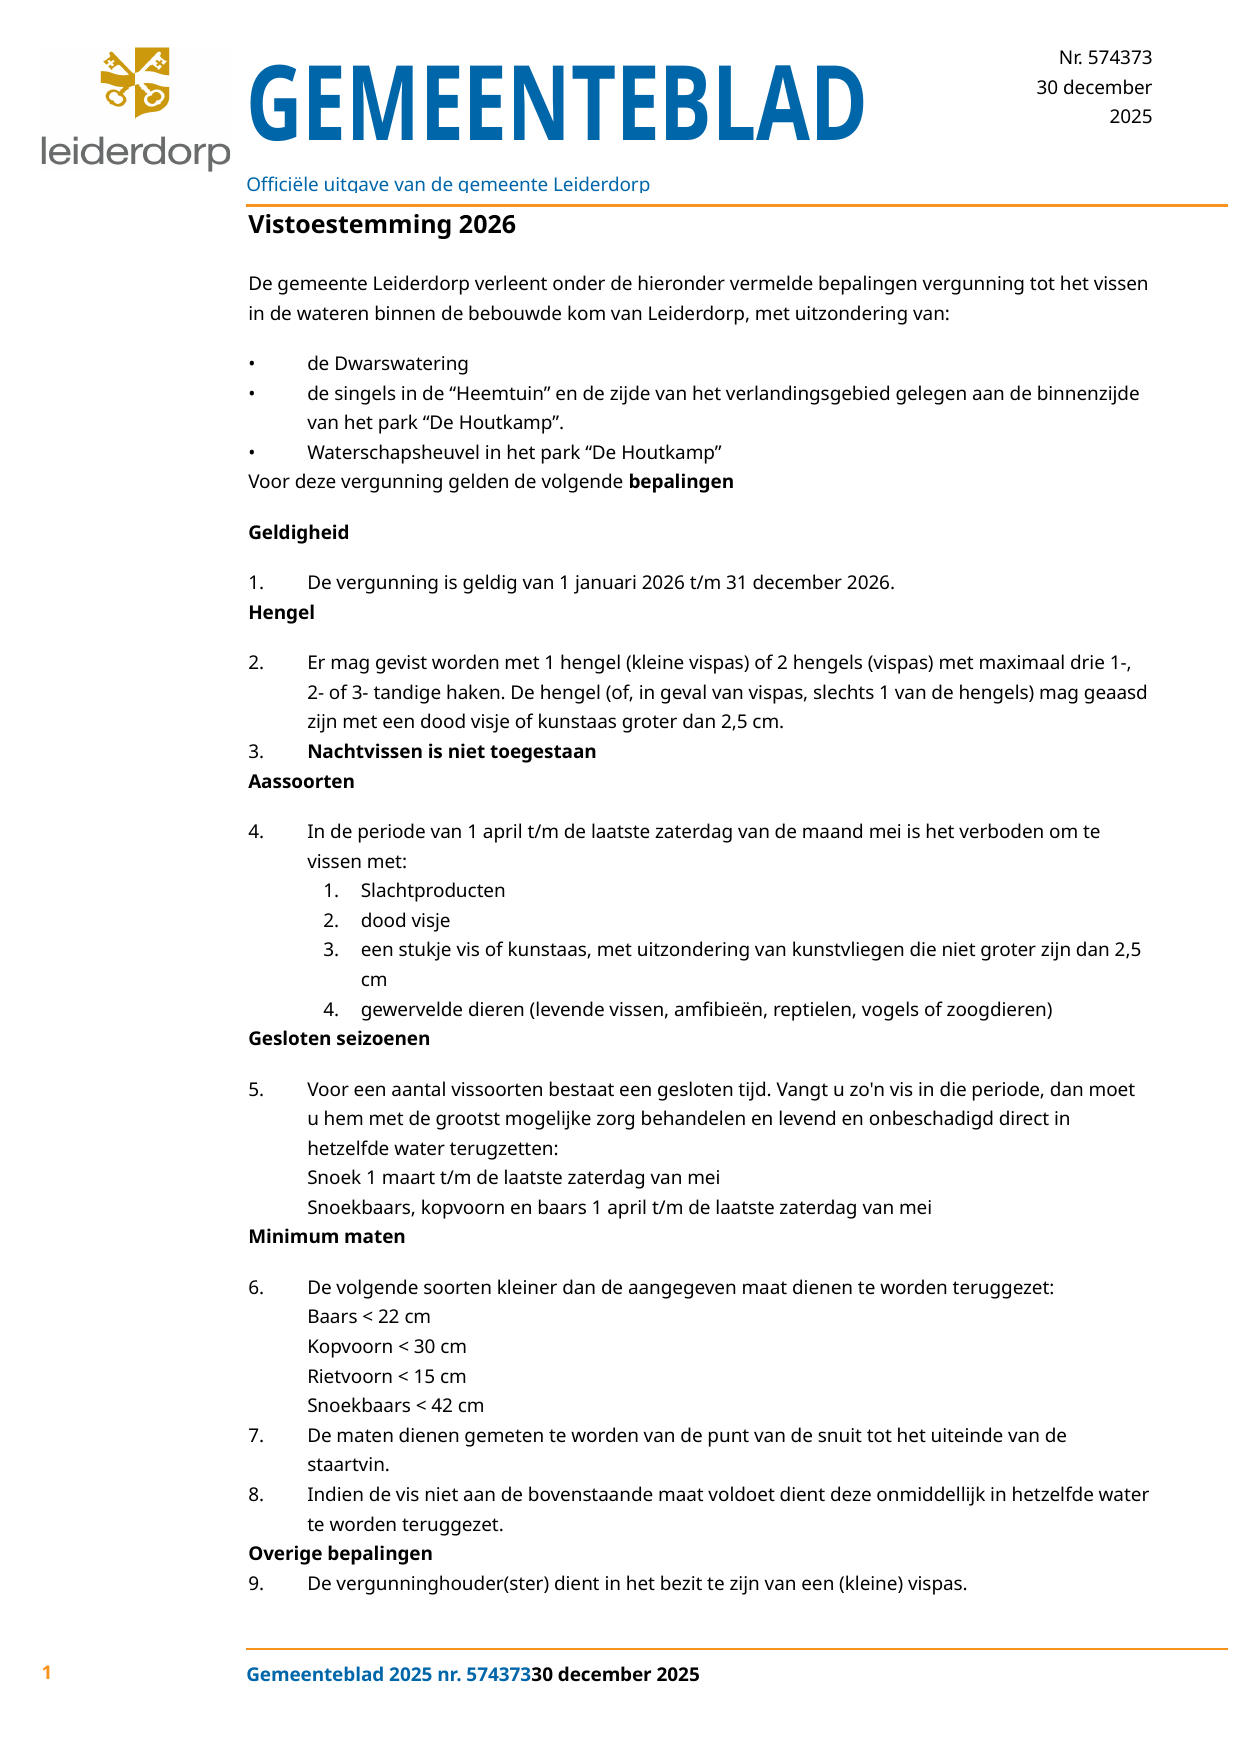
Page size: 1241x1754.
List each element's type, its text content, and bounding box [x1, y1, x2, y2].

list De maten dienen gemeten te worden van de punt van de snuit tot het uiteinde van de staartvin. [248, 1422, 1152, 1477]
list de singels in de “Heemtuin” en de zijde van het verlandingsgebied gelegen aan de binnenzijde van het park “De Houtkamp”. [248, 380, 1152, 435]
text Voor deze vergunning gelden de volgende bepalingen [248, 469, 1152, 494]
list Snoekbaars, kopvoorn en baars 1 april t/m de laatste zaterdag van mei [248, 1194, 1152, 1220]
list Snoek 1 maart t/m de laatste zaterdag van mei [248, 1164, 1152, 1190]
list De vergunninghouder(ster) dient in het bezit te zijn van een (kleine) vispas. [248, 1570, 1152, 1596]
list Kopvoorn < 30 cm [248, 1333, 1152, 1359]
text Gesloten seizoenen [248, 1025, 1152, 1051]
list gewervelde dieren (levende vissen, amfibieën, reptielen, vogels of zoogdieren) [323, 996, 1152, 1021]
list Er mag gevist worden met 1 hengel (kleine vispas) of 2 hengels (vispas) met maximaal drie 1-, 2- of 3- tandige haken. De hengel (of, in geval van vispas, slechts 1 van de hengels) mag geaasd zijn met een dood visje of kunstaas groter dan 2,5 cm. [248, 649, 1152, 734]
text Geldigheid [248, 519, 1152, 545]
list Nachtvissen is niet toegestaan [248, 738, 1152, 764]
list Baars < 22 cm [248, 1304, 1152, 1329]
list een stukje vis of kunstaas, met uitzondering van kunstvliegen die niet groter zijn dan 2,5 cm [323, 937, 1152, 992]
text Overige bepalingen [248, 1540, 1152, 1566]
text Vistoestemming 2026 [248, 207, 1152, 241]
list Slachtproducten [323, 877, 1152, 903]
text Hengel [248, 599, 1152, 625]
list In de periode van 1 april t/m de laatste zaterdag van de maand mei is het verboden om te vissen met: [248, 818, 1152, 873]
text Minimum maten [248, 1224, 1152, 1249]
text De gemeente Leiderdorp verleent onder de hieronder vermelde bepalingen vergunning tot het vissen in de wateren binnen de bebouwde kom van Leiderdorp, met uitzondering van: [248, 270, 1152, 326]
picture [41, 47, 231, 172]
list De volgende soorten kleiner dan de aangegeven maat dienen te worden teruggezet: [248, 1274, 1152, 1300]
list Snoekbaars < 42 cm [248, 1392, 1152, 1418]
list Voor een aantal vissoorten bestaat een gesloten tijd. Vangt u zo'n vis in die periode, dan moet u hem met de grootst mogelijke zorg behandelen en levend en onbeschadigd direct in hetzelfde water terugzetten: [248, 1076, 1152, 1161]
list Rietvoorn < 15 cm [248, 1363, 1152, 1388]
list De vergunning is geldig van 1 januari 2026 t/m 31 december 2026. [248, 569, 1152, 595]
list Waterschapsheuvel in het park “De Houtkamp” [248, 439, 1152, 465]
list de Dwarswatering [248, 350, 1152, 376]
list dood visje [323, 907, 1152, 933]
text Aassoorten [248, 768, 1152, 793]
list Indien de vis niet aan de bovenstaande maat voldoet dient deze onmiddellijk in hetzelfde water te worden teruggezet. [248, 1481, 1152, 1536]
